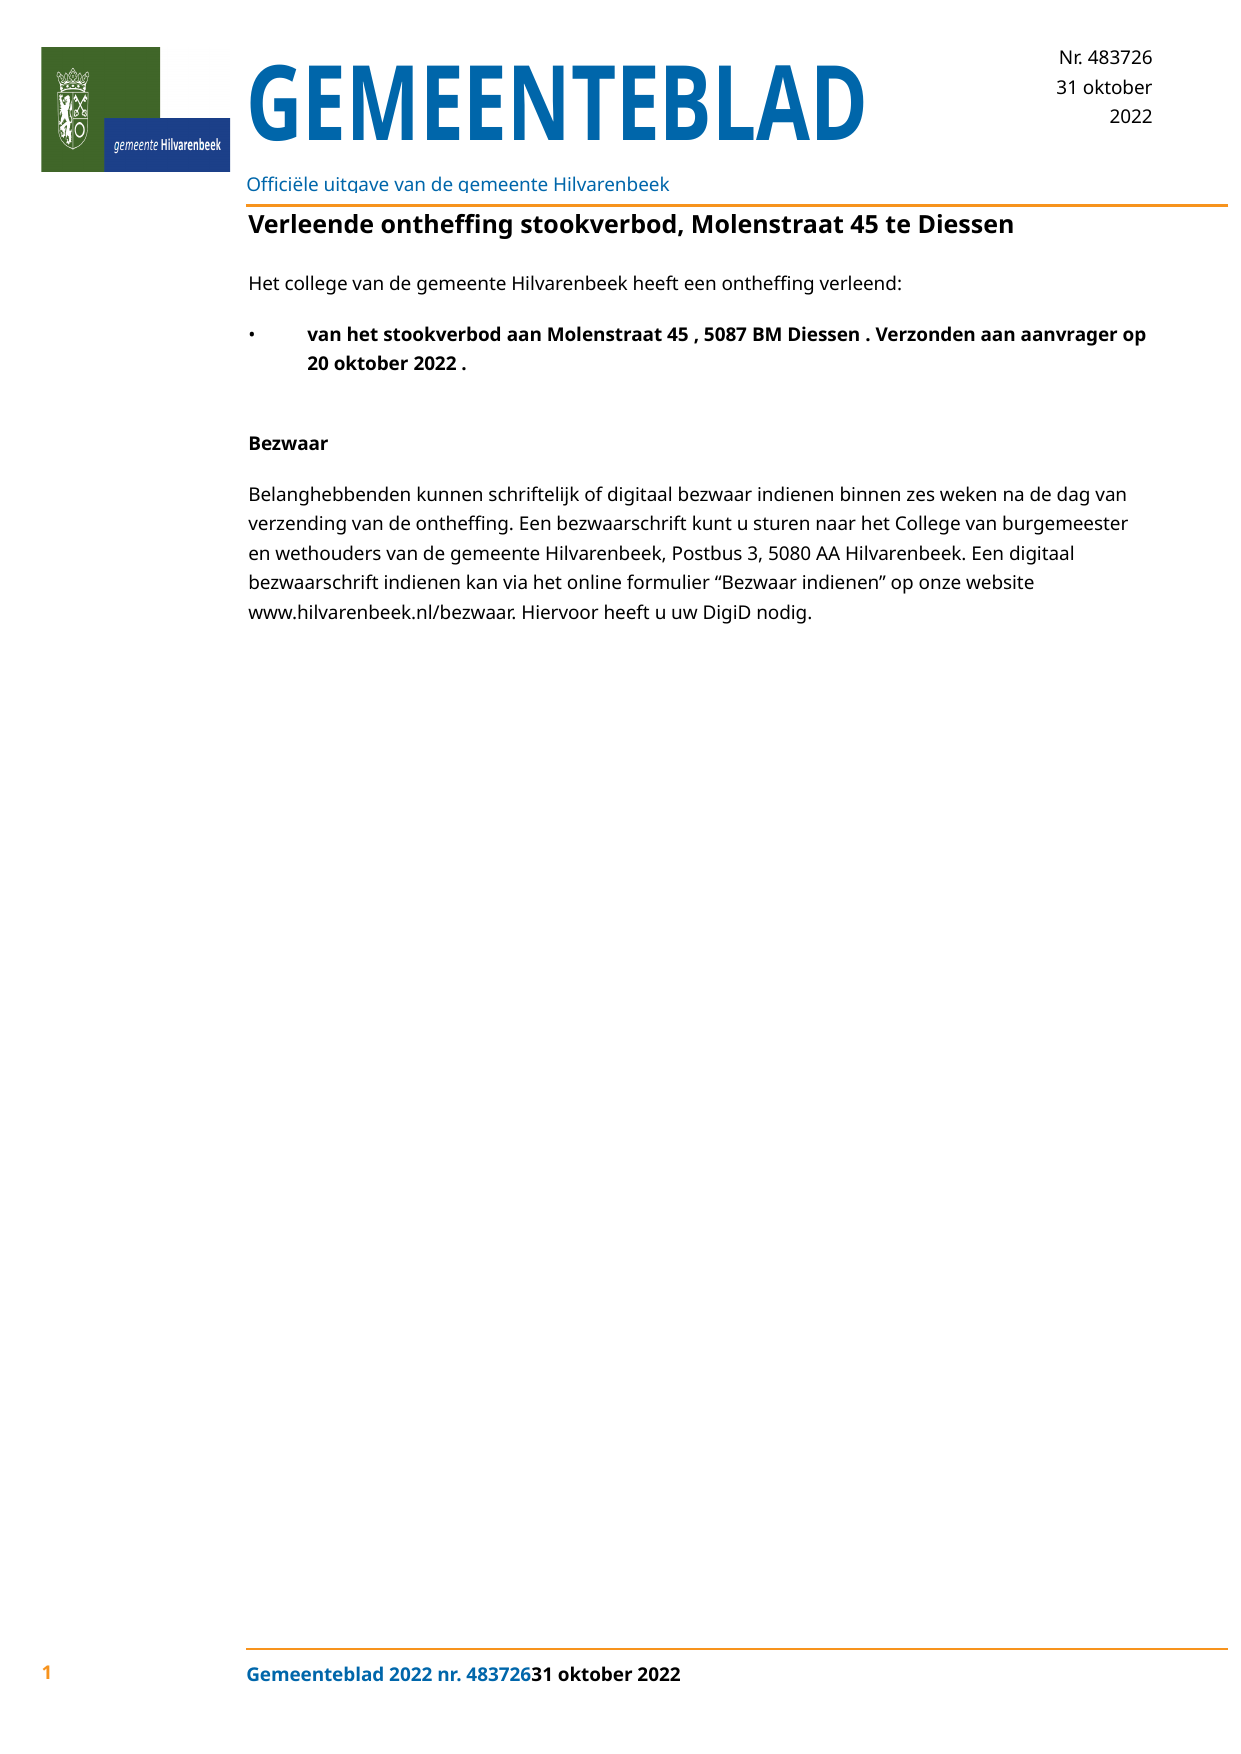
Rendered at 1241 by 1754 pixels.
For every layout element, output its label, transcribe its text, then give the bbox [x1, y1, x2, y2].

text Belanghebbenden kunnen schriftelijk of digitaal bezwaar indienen binnen zes weken na de dag van verzending van de ontheffing. Een bezwaarschrift kunt u sturen naar het College van burgemeester en wethouders van de gemeente Hilvarenbeek, Postbus 3, 5080 AA Hilvarenbeek. Een digitaal bezwaarschrift indienen kan via het online formulier “Bezwaar indienen” op onze website www.hilvarenbeek.nl/bezwaar. Hiervoor heeft u uw DigiD nodig. [248, 481, 1152, 625]
picture [41, 47, 231, 172]
text Het college van de gemeente Hilvarenbeek heeft een ontheffing verleend: [248, 270, 1152, 296]
text Verleende ontheffing stookverbod, Molenstraat 45 te Diessen [248, 207, 1152, 241]
text Bezwaar [248, 430, 1152, 456]
list van het stookverbod aan Molenstraat 45 , 5087 BM Diessen . Verzonden aan aanvrager op 20 oktober 2022 . [248, 321, 1152, 376]
